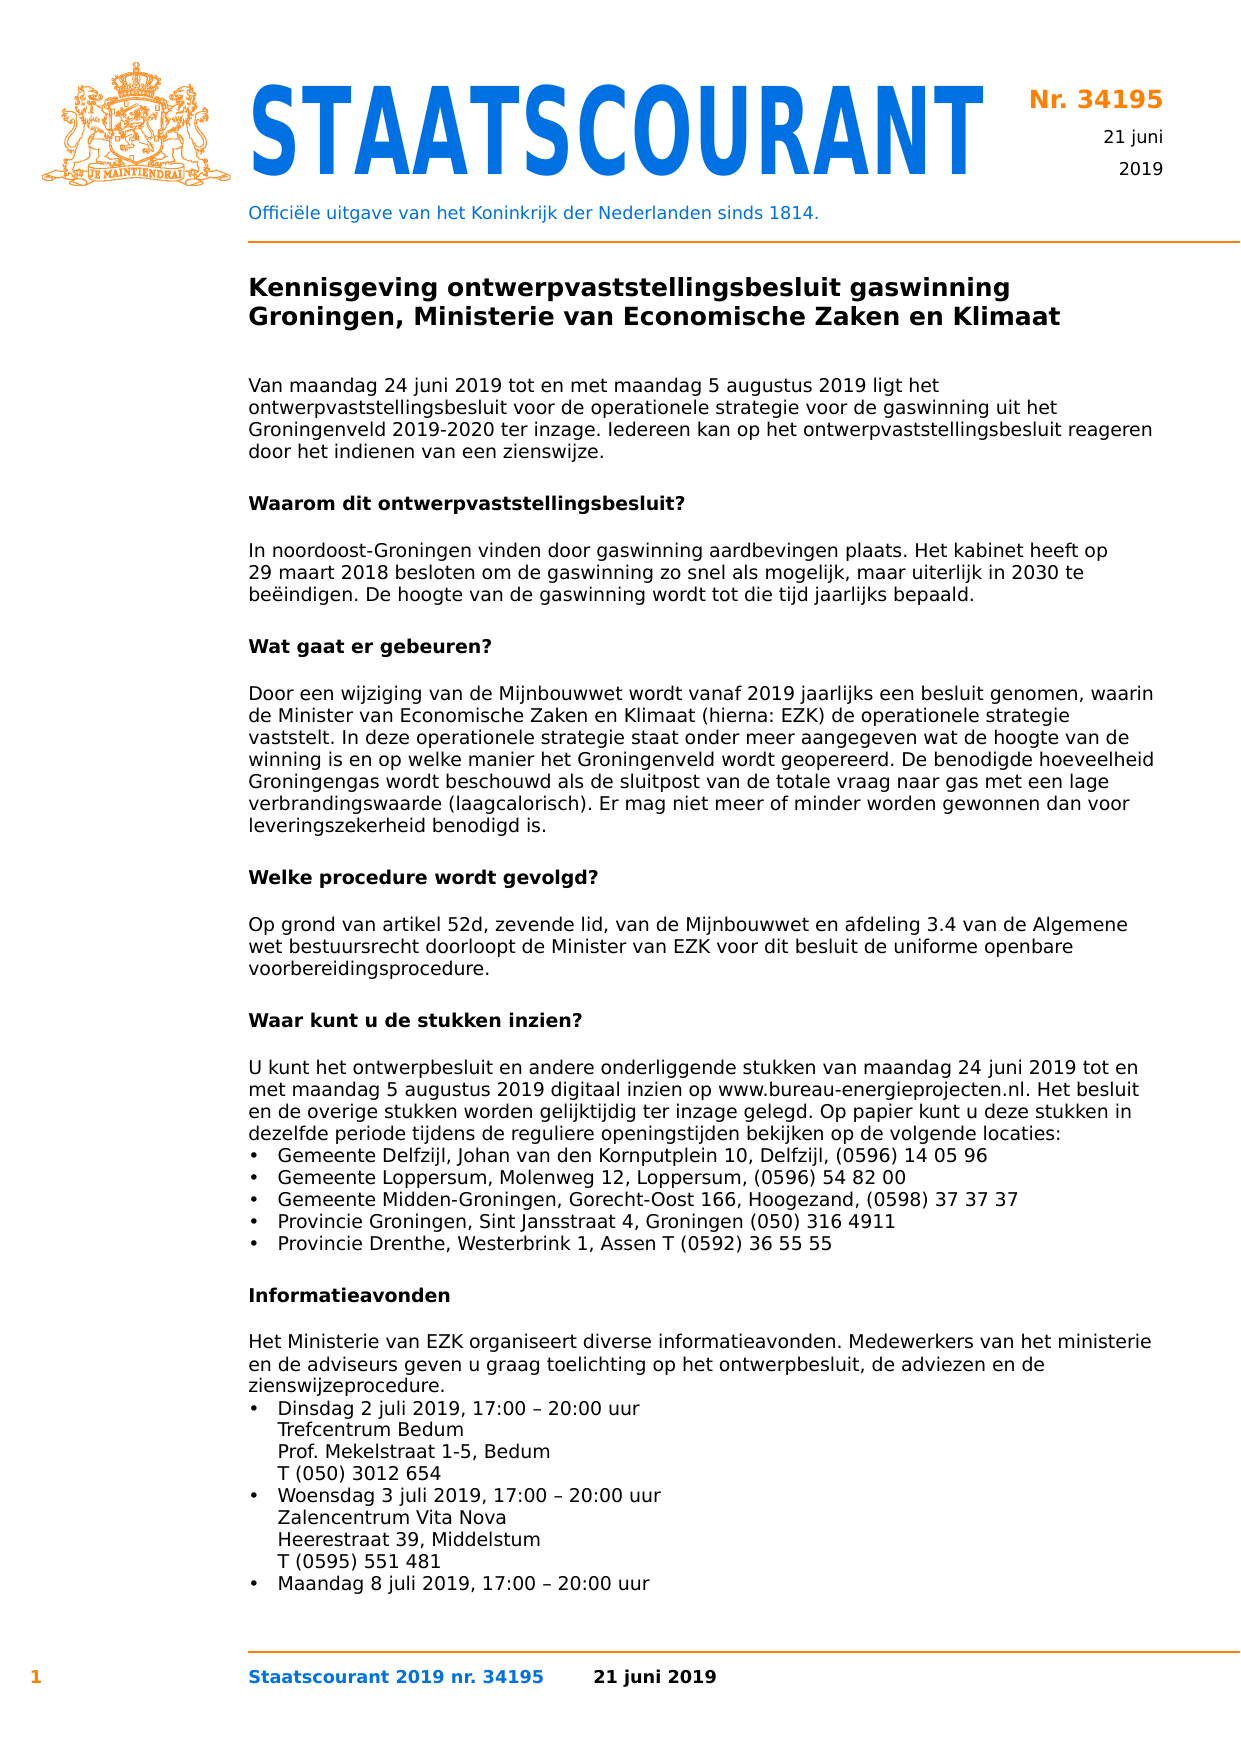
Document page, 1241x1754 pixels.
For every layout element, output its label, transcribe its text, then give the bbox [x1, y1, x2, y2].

subtitle Kennisgeving ontwerpvaststellingsbesluit gaswinning Groningen, Ministerie van Economische Zaken en Klimaat [248, 273, 1163, 331]
table_cell 21 juni [998, 121, 1240, 153]
text • Dinsdag 2 juli 2019, 17:00 – 20:00 uur [248, 1397, 1163, 1419]
picture [41, 62, 231, 186]
text Trefcentrum Bedum [277, 1419, 1163, 1441]
text • Provincie Drenthe, Westerbrink 1, Assen T (0592) 36 55 55 [248, 1232, 1163, 1254]
text Zalencentrum Vita Nova [277, 1507, 1163, 1529]
text • Gemeente Loppersum, Molenweg 12, Loppersum, (0596) 54 82 00 [248, 1167, 1163, 1188]
text • Gemeente Delfzijl, Johan van den Kornputplein 10, Delfzijl, (0596) 14 05 96 [248, 1144, 1163, 1167]
text Op grond van artikel 52d, zevende lid, van de Mijnbouwwet en afdeling 3.4 van de Algemene wet bestuursrecht doorloopt de Minister van EZK voor dit besluit de uniforme openbare voorbereidingsprocedure. [248, 914, 1163, 980]
table_header STAATSCOURANT [248, 62, 998, 203]
table_cell 2019 [998, 153, 1240, 203]
table_cell Officiële uitgave van het Koninkrijk der Nederlanden sinds 1814. [248, 203, 1240, 241]
subtitle Waarom dit ontwerpvaststellingsbesluit? [248, 493, 1163, 515]
text In noordoost-Groningen vinden door gaswinning aardbevingen plaats. Het kabinet heeft op 29 maart 2018 besloten om de gaswinning zo snel als mogelijk, maar uiterlijk in 2030 te beëindigen. De hoogte van de gaswinning wordt tot die tijd jaarlijks bepaald. [248, 540, 1163, 606]
text • Maandag 8 juli 2019, 17:00 – 20:00 uur [248, 1573, 1163, 1595]
text • Provincie Groningen, Sint Jansstraat 4, Groningen (050) 316 4911 [248, 1211, 1163, 1232]
text Door een wijziging van de Mijnbouwwet wordt vanaf 2019 jaarlijks een besluit genomen, waarin de Minister van Economische Zaken en Klimaat (hierna: EZK) de operationele strategie vaststelt. In deze operationele strategie staat onder meer aangegeven wat de hoogte van de winning is en op welke manier het Groningenveld wordt geopereerd. De benodigde hoeveelheid Groningengas wordt beschouwd als de sluitpost van de totale vraag naar gas met een lage verbrandingswaarde (laagcalorisch). Er mag niet meer of minder worden gewonnen dan voor leveringszekerheid benodigd is. [248, 683, 1163, 837]
text U kunt het ontwerpbesluit en andere onderliggende stukken van maandag 24 juni 2019 tot en met maandag 5 augustus 2019 digitaal inzien op www.bureau-energieprojecten.nl. Het besluit en de overige stukken worden gelijktijdig ter inzage gelegd. Op papier kunt u deze stukken in dezelfde periode tijdens de reguliere openingstijden bekijken op de volgende locaties: [248, 1057, 1163, 1144]
text • Gemeente Midden-Groningen, Gorecht-Oost 166, Hoogezand, (0598) 37 37 37 [248, 1188, 1163, 1211]
table_header Nr. 34195 [998, 62, 1240, 121]
text T (0595) 551 481 [277, 1551, 1163, 1573]
subtitle Welke procedure wordt gevolgd? [248, 867, 1163, 889]
text • Woensdag 3 juli 2019, 17:00 – 20:00 uur [248, 1485, 1163, 1507]
table_header [25, 62, 248, 241]
subtitle Wat gaat er gebeuren? [248, 636, 1163, 658]
text Heerestraat 39, Middelstum [277, 1529, 1163, 1551]
text Van maandag 24 juni 2019 tot en met maandag 5 augustus 2019 ligt het ontwerpvaststellingsbesluit voor de operationele strategie voor de gaswinning uit het Groningenveld 2019-2020 ter inzage. Iedereen kan op het ontwerpvaststellingsbesluit reageren door het indienen van een zienswijze. [248, 375, 1163, 463]
text Prof. Mekelstraat 1-5, Bedum [277, 1441, 1163, 1463]
text Het Ministerie van EZK organiseert diverse informatieavonden. Medewerkers van het ministerie en de adviseurs geven u graag toelichting op het ontwerpbesluit, de adviezen en de zienswijzeprocedure. [248, 1331, 1163, 1397]
text T (050) 3012 654 [277, 1463, 1163, 1485]
subtitle Informatieavonden [248, 1284, 1163, 1306]
subtitle Waar kunt u de stukken inzien? [248, 1010, 1163, 1032]
